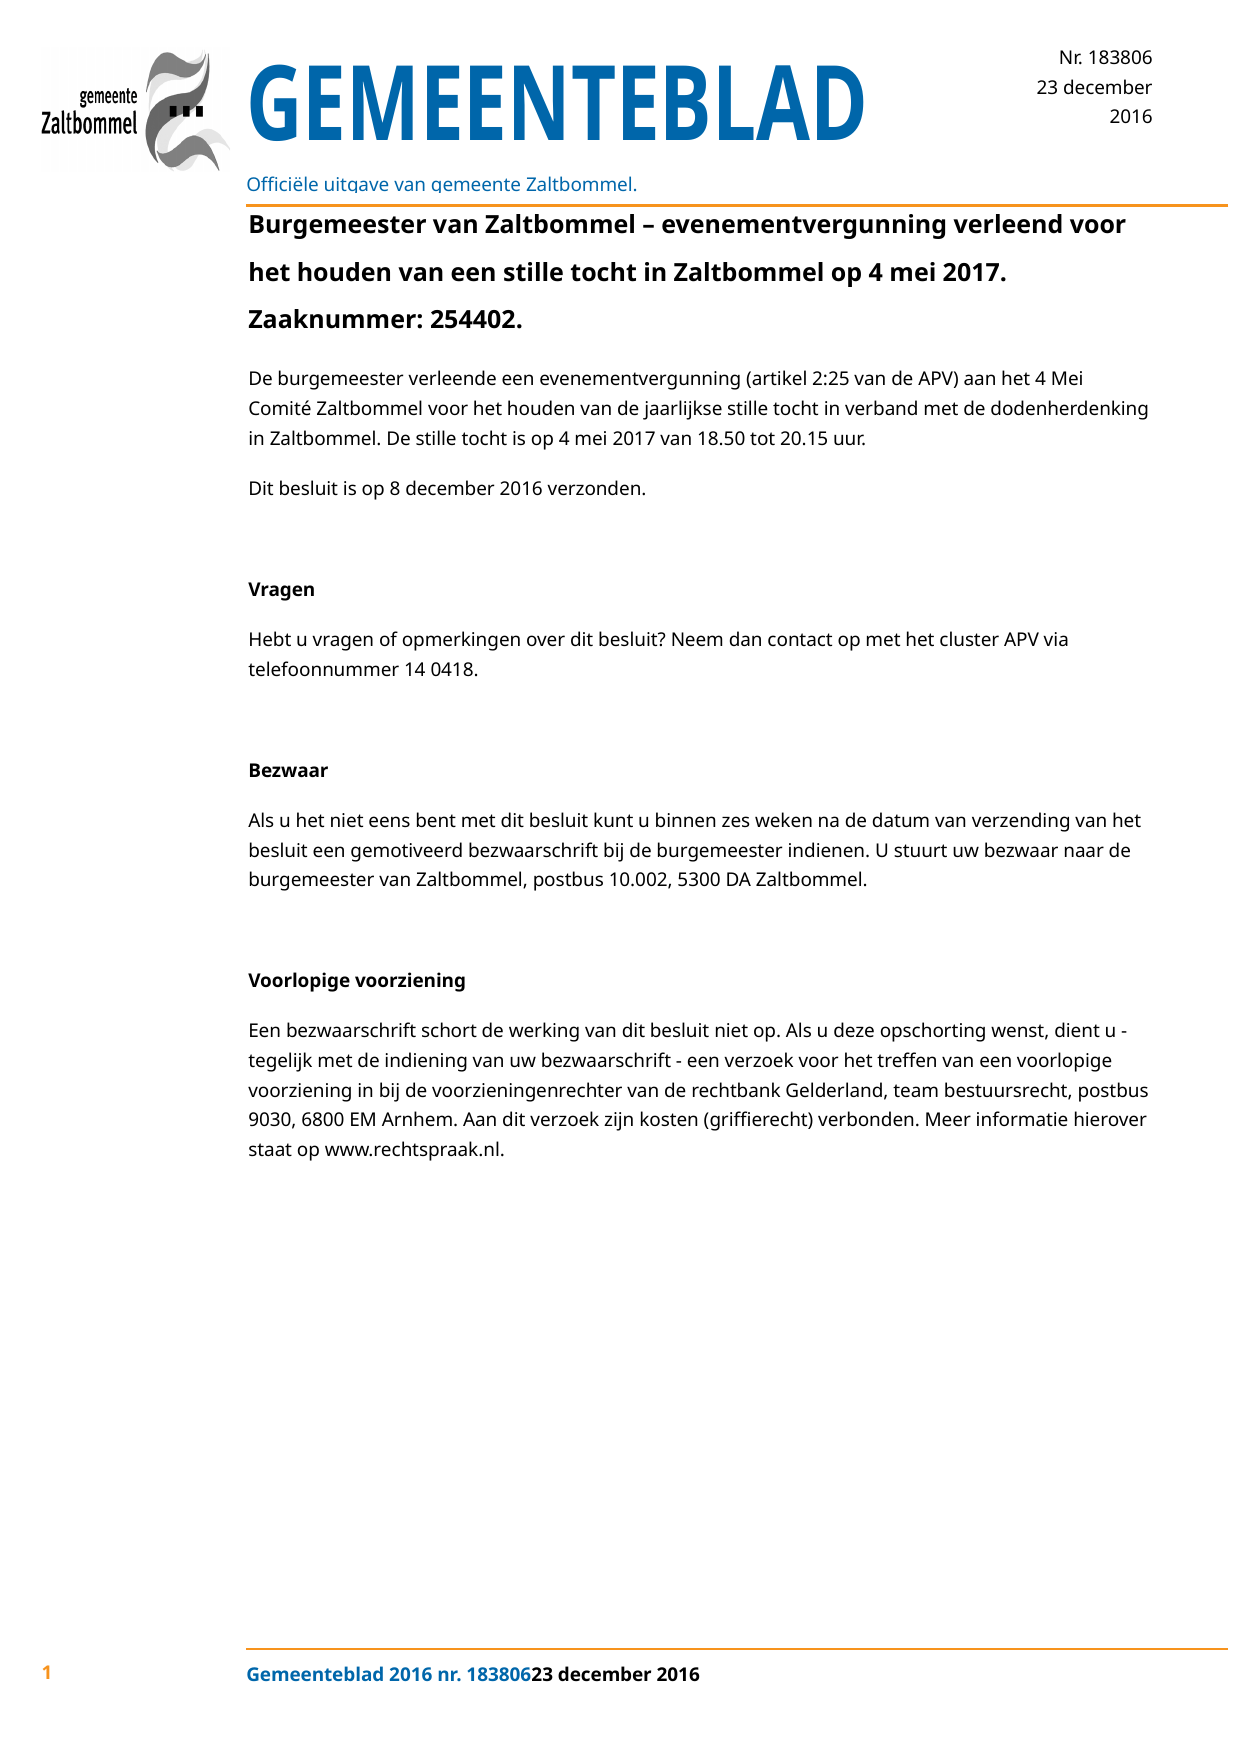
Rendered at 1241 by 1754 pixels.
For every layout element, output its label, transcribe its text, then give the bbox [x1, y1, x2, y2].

text Dit besluit is op 8 december 2016 verzonden. [248, 475, 1152, 501]
text De burgemeester verleende een evenementvergunning (artikel 2:25 van de APV) aan het 4 Mei Comité Zaltbommel voor het houden van de jaarlijkse stille tocht in verband met de dodenherdenking in Zaltbommel. De stille tocht is op 4 mei 2017 van 18.50 tot 20.15 uur. [248, 366, 1152, 450]
text Vragen [248, 576, 1152, 602]
text Bezwaar [248, 757, 1152, 782]
text Een bezwaarschrift schort de werking van dit besluit niet op. Als u deze opschorting wenst, dient u - tegelijk met de indiening van uw bezwaarschrift - een verzoek voor het treffen van een voorlopige voorziening in bij de voorzieningenrechter van de rechtbank Gelderland, team bestuursrecht, postbus 9030, 6800 EM Arnhem. Aan dit verzoek zijn kosten (griffierecht) verbonden. Meer informatie hierover staat op www.rechtspraak.nl. [248, 1018, 1152, 1162]
text Hebt u vragen of opmerkingen over dit besluit? Neem dan contact op met het cluster APV via telefoonnummer 14 0418. [248, 626, 1152, 682]
text Voorlopige voorziening [248, 967, 1152, 993]
text Burgemeester van Zaltbommel – evenementvergunning verleend voor het houden van een stille tocht in Zaltbommel op 4 mei 2017. Zaaknummer: 254402. [248, 207, 1152, 336]
picture [41, 47, 231, 172]
text Als u het niet eens bent met dit besluit kunt u binnen zes weken na de datum van verzending van het besluit een gemotiveerd bezwaarschrift bij de burgemeester indienen. U stuurt uw bezwaar naar de burgemeester van Zaltbommel, postbus 10.002, 5300 DA Zaltbommel. [248, 807, 1152, 892]
